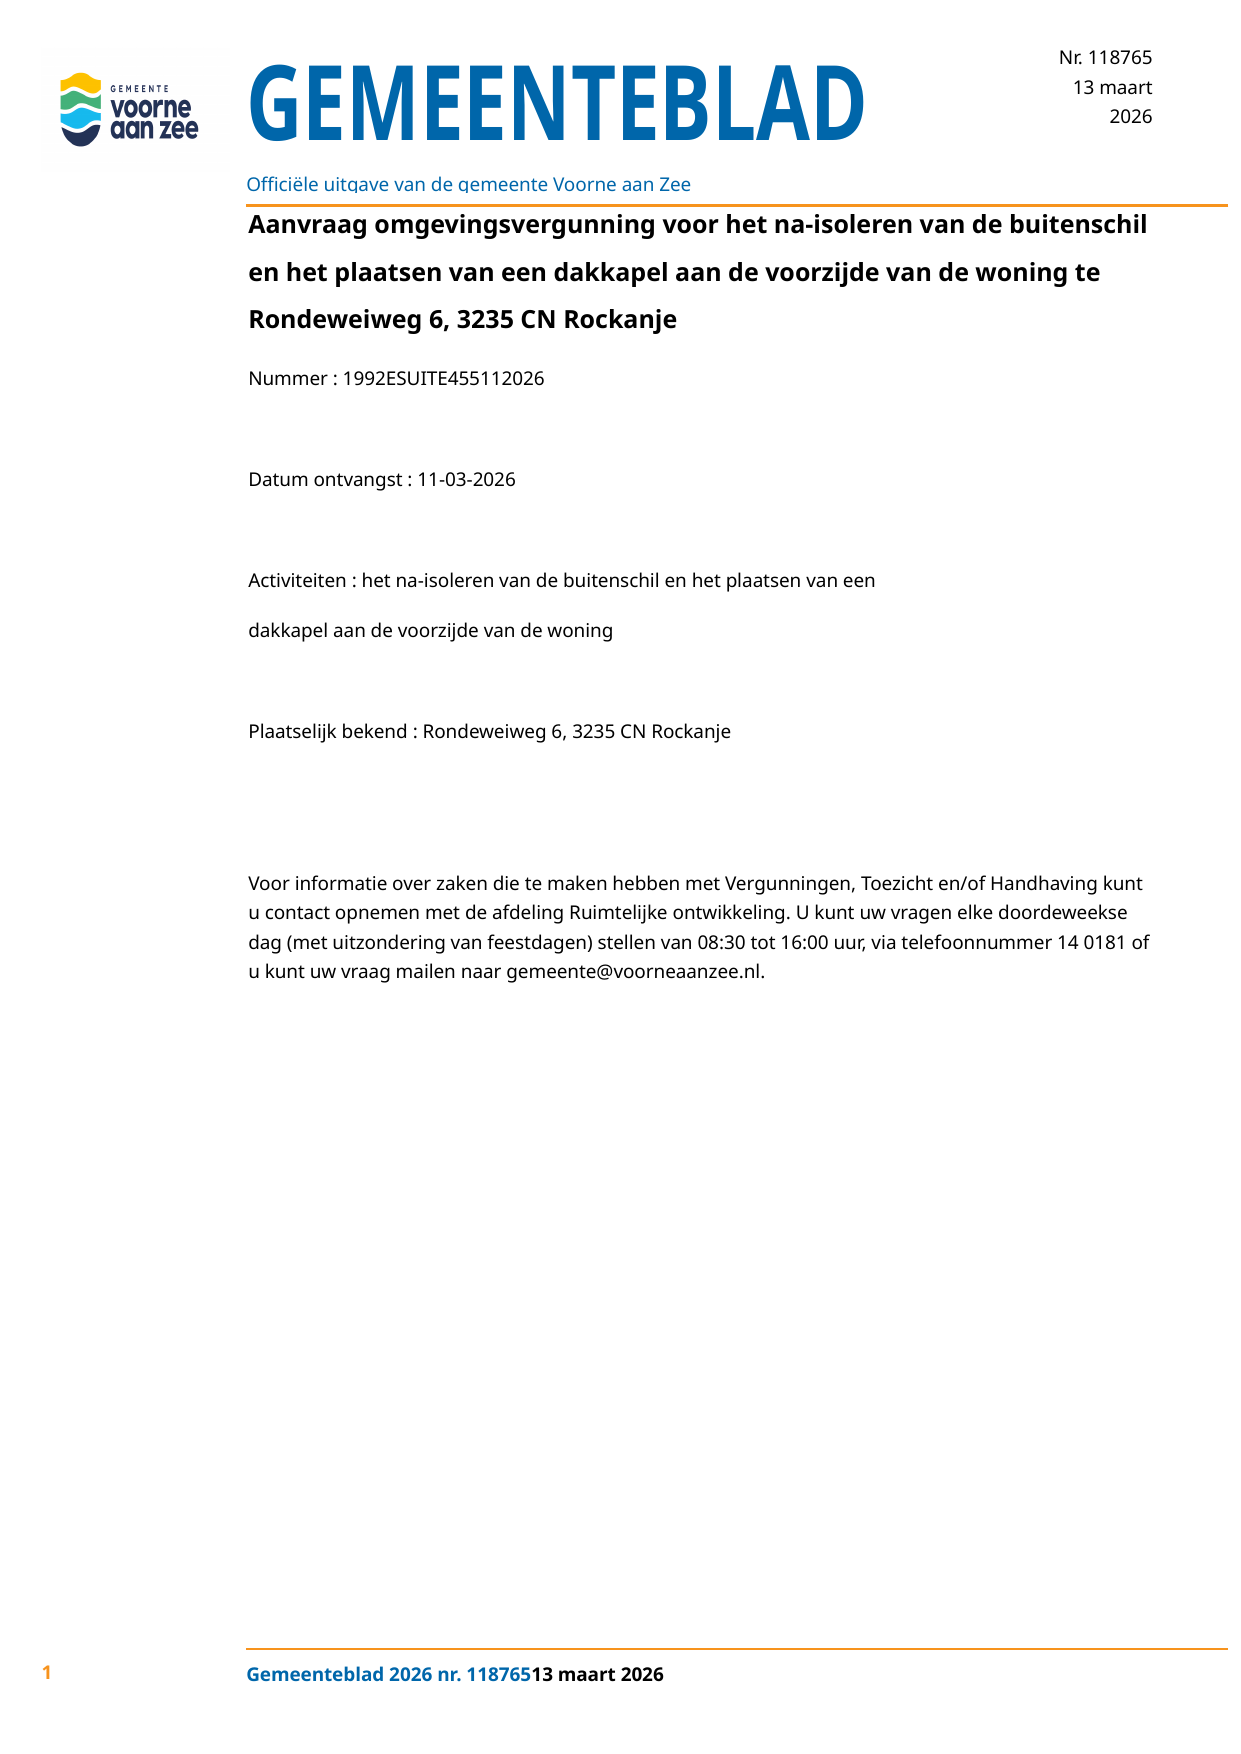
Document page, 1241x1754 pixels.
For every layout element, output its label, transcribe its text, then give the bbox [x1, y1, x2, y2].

text Activiteiten : het na-isoleren van de buitenschil en het plaatsen van een [248, 567, 1152, 593]
text Plaatselijk bekend : Rondeweiweg 6, 3235 CN Rockanje [248, 718, 1152, 744]
picture [41, 47, 231, 172]
text Aanvraag omgevingsvergunning voor het na-isoleren van de buitenschil en het plaatsen van een dakkapel aan de voorzijde van de woning te Rondeweiweg 6, 3235 CN Rockanje [248, 207, 1152, 336]
text Nummer : 1992ESUITE455112026 [248, 366, 1152, 391]
text Datum ontvangst : 11-03-2026 [248, 466, 1152, 492]
text dakkapel aan de voorzijde van de woning [248, 618, 1152, 643]
text Voor informatie over zaken die te maken hebben met Vergunningen, Toezicht en/of Handhaving kunt u contact opnemen met de afdeling Ruimtelijke ontwikkeling. U kunt uw vragen elke doordeweekse dag (met uitzondering van feestdagen) stellen van 08:30 tot 16:00 uur, via telefoonnummer 14 0181 of u kunt uw vraag mailen naar gemeente@voorneaanzee.nl. [248, 870, 1152, 984]
